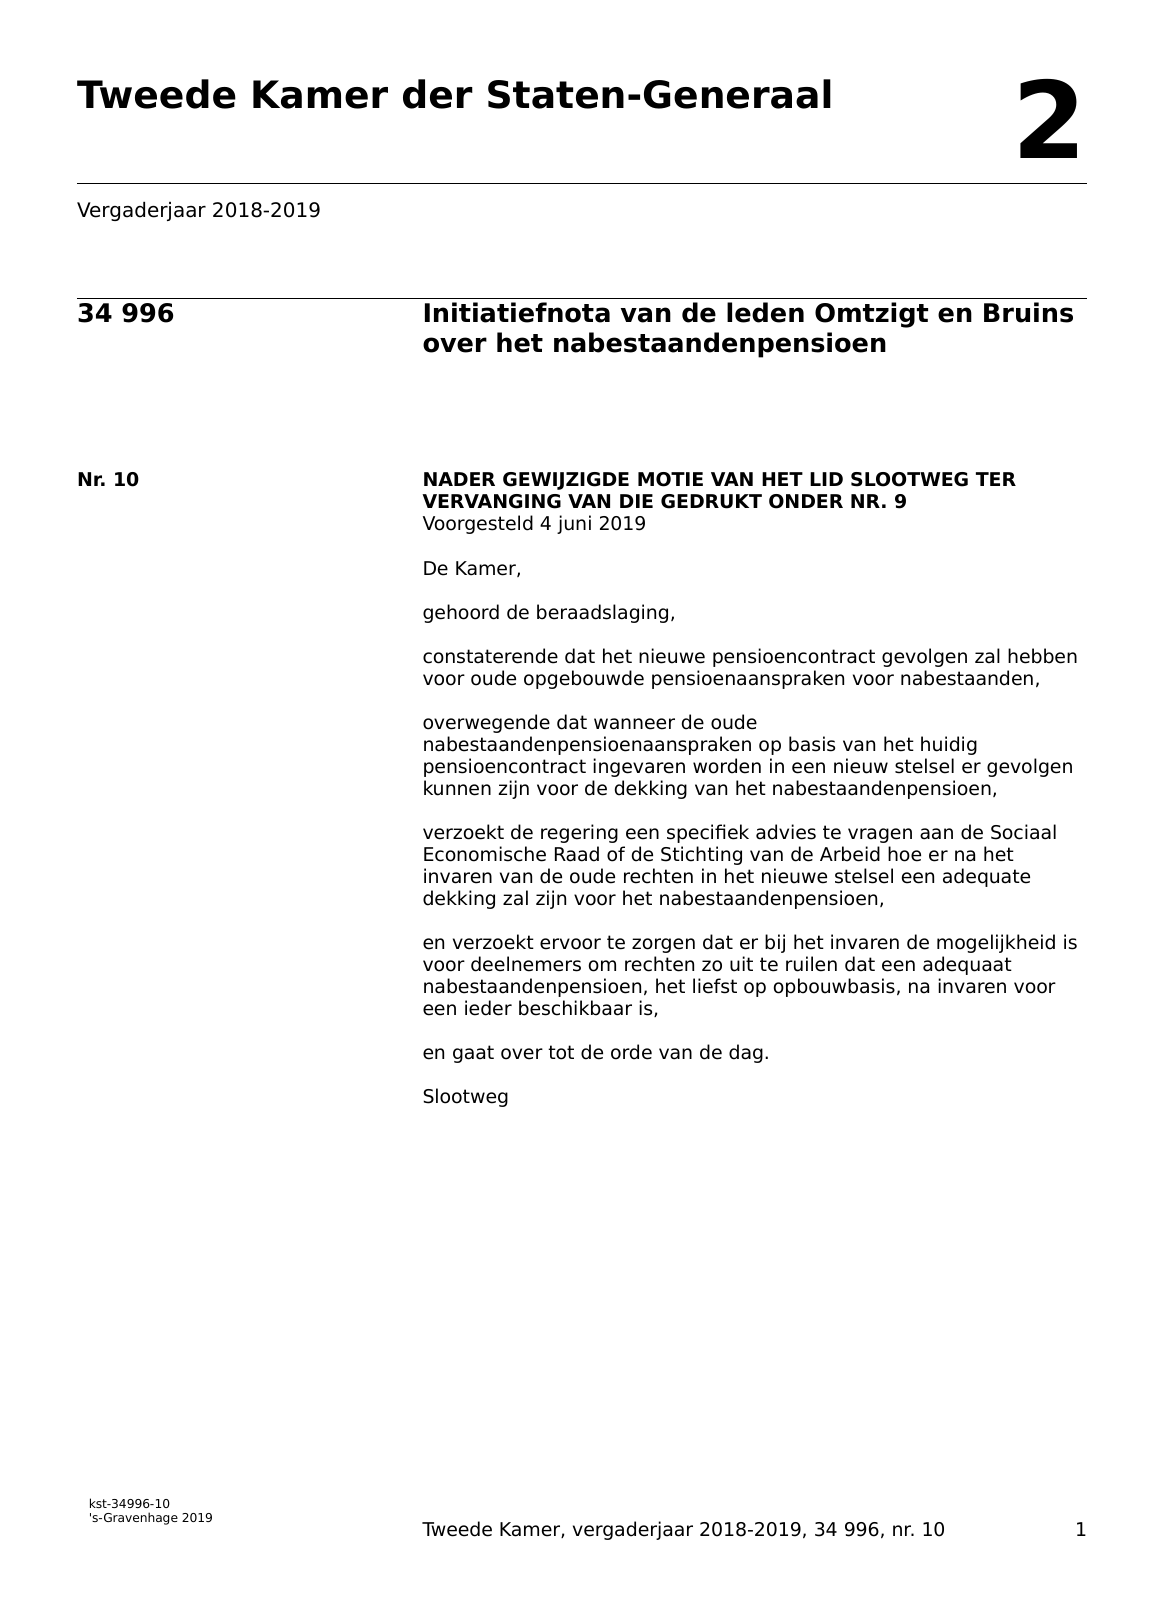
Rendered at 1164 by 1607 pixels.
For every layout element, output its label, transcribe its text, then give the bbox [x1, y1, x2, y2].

subtitle Nr. 10 NADER GEWIJZIGDE MOTIE VAN HET LID SLOOTWEG TER VERVANGING VAN DIE GEDRUKT ONDER NR. 9 [77, 469, 1087, 513]
text en gaat over tot de orde van de dag. [422, 1042, 1087, 1064]
text kst-34996-10 [88, 1497, 323, 1511]
table_cell Vergaderjaar 2018-2019 [77, 184, 1087, 298]
table_header 2 [886, 59, 1087, 183]
text Voorgesteld 4 juni 2019 [422, 513, 1087, 535]
table_header Tweede Kamer der Staten-Generaal [77, 59, 886, 183]
text gehoord de beraadslaging, [422, 602, 1087, 624]
text overwegende dat wanneer de oude nabestaandenpensioenaanspraken op basis van het huidig pensioencontract ingevaren worden in een nieuw stelsel er gevolgen kunnen zijn voor de dekking van het nabestaandenpensioen, [422, 712, 1087, 800]
text Slootweg [422, 1086, 1087, 1108]
text De Kamer, [422, 557, 1087, 579]
text constaterende dat het nieuwe pensioencontract gevolgen zal hebben voor oude opgebouwde pensioenaanspraken voor nabestaanden, [422, 646, 1087, 690]
text en verzoekt ervoor te zorgen dat er bij het invaren de mogelijkheid is voor deelnemers om rechten zo uit te ruilen dat een adequaat nabestaandenpensioen, het liefst op opbouwbasis, na invaren voor een ieder beschikbaar is, [422, 932, 1087, 1020]
subtitle 34 996 Initiatiefnota van de leden Omtzigt en Bruins over het nabestaandenpensioen [77, 299, 1087, 358]
text 's-Gravenhage 2019 [88, 1511, 323, 1525]
text verzoekt de regering een specifiek advies te vragen aan de Sociaal Economische Raad of de Stichting van de Arbeid hoe er na het invaren van de oude rechten in het nieuwe stelsel een adequate dekking zal zijn voor het nabestaandenpensioen, [422, 822, 1087, 910]
